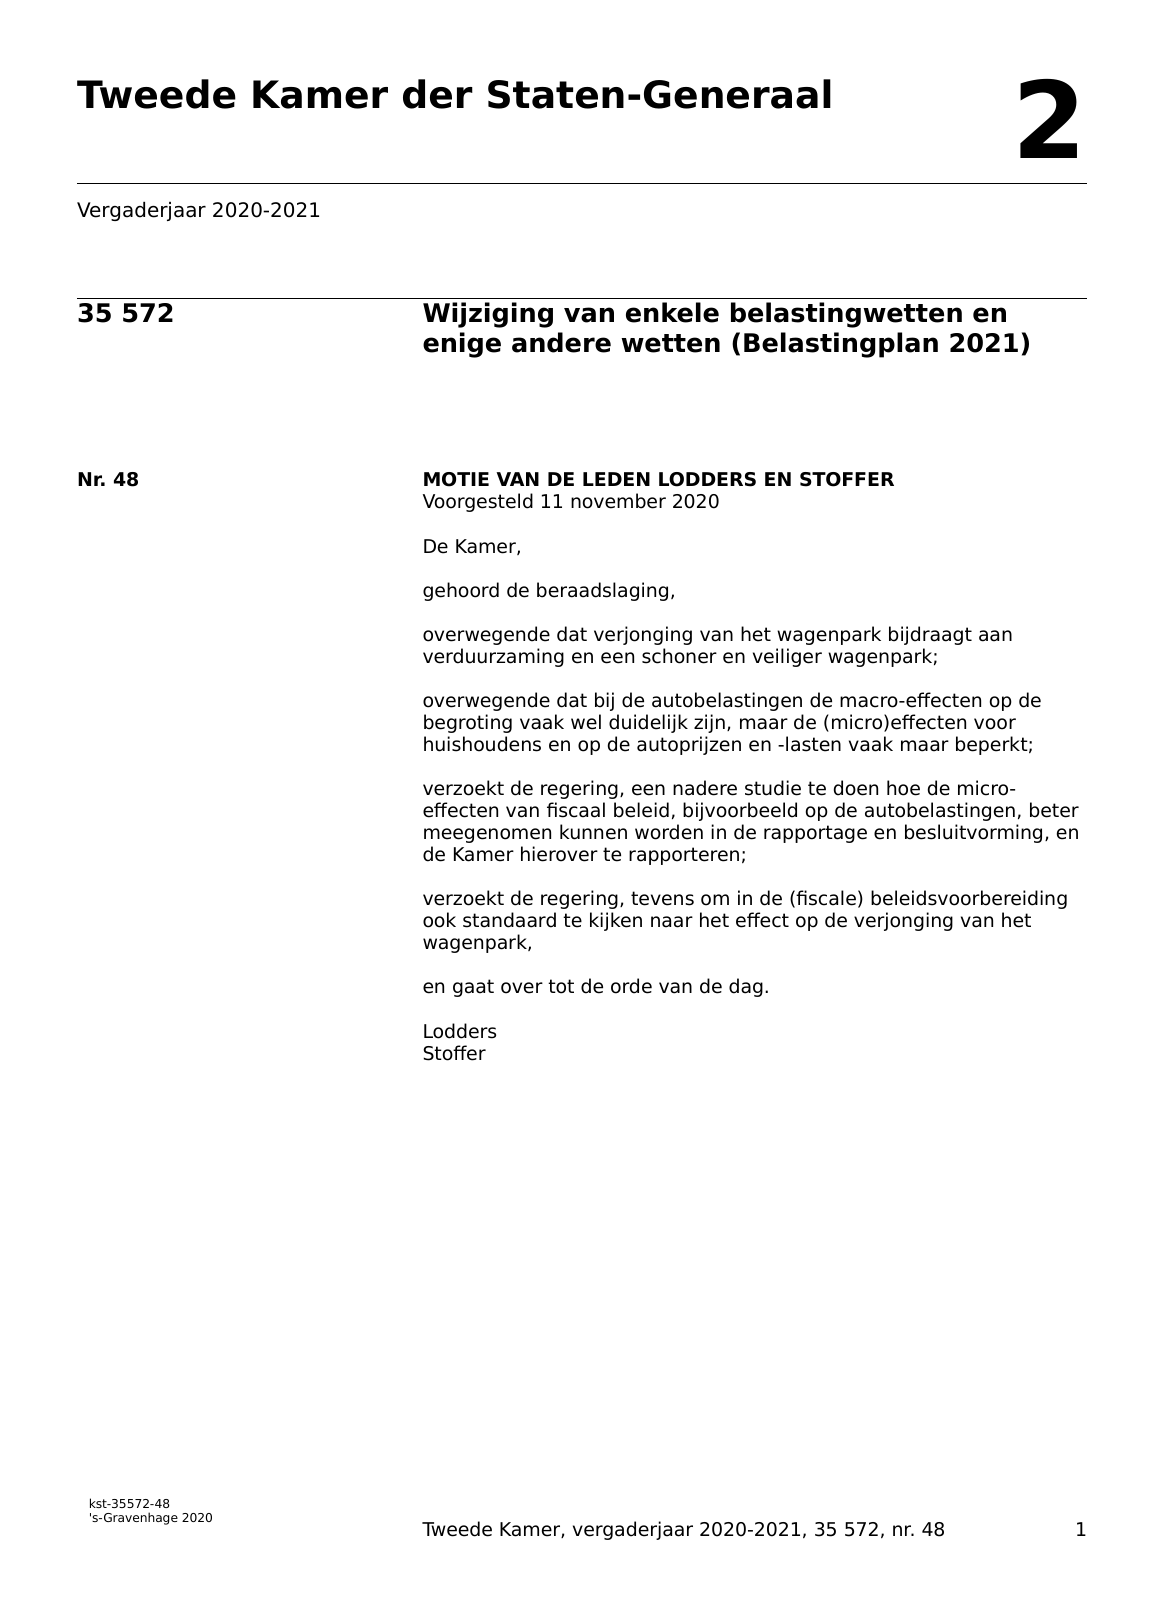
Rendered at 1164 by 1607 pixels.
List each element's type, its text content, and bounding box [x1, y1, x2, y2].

text gehoord de beraadslaging, [422, 580, 1087, 602]
text overwegende dat bij de autobelastingen de macro-effecten op de begroting vaak wel duidelijk zijn, maar de (micro)effecten voor huishoudens en op de autoprijzen en -lasten vaak maar beperkt; [422, 690, 1087, 756]
subtitle 35 572 Wijziging van enkele belastingwetten en enige andere wetten (Belastingplan 2021) [77, 299, 1087, 358]
table_header 2 [886, 59, 1087, 183]
text kst-35572-48 [88, 1497, 323, 1511]
text verzoekt de regering, tevens om in de (fiscale) beleidsvoorbereiding ook standaard te kijken naar het effect op de verjonging van het wagenpark, [422, 888, 1087, 954]
text Lodders [422, 1021, 1087, 1042]
subtitle Nr. 48 MOTIE VAN DE LEDEN LODDERS EN STOFFER [77, 469, 1087, 491]
text verzoekt de regering, een nadere studie te doen hoe de micro-effecten van fiscaal beleid, bijvoorbeeld op de autobelastingen, beter meegenomen kunnen worden in de rapportage en besluitvorming, en de Kamer hierover te rapporteren; [422, 778, 1087, 866]
text Stoffer [422, 1042, 1087, 1064]
text 's-Gravenhage 2020 [88, 1511, 323, 1525]
table_cell Vergaderjaar 2020-2021 [77, 184, 1087, 298]
table_header Tweede Kamer der Staten-Generaal [77, 59, 886, 183]
text Voorgesteld 11 november 2020 [422, 491, 1087, 513]
text De Kamer, [422, 536, 1087, 557]
text overwegende dat verjonging van het wagenpark bijdraagt aan verduurzaming en een schoner en veiliger wagenpark; [422, 624, 1087, 668]
text en gaat over tot de orde van de dag. [422, 976, 1087, 998]
